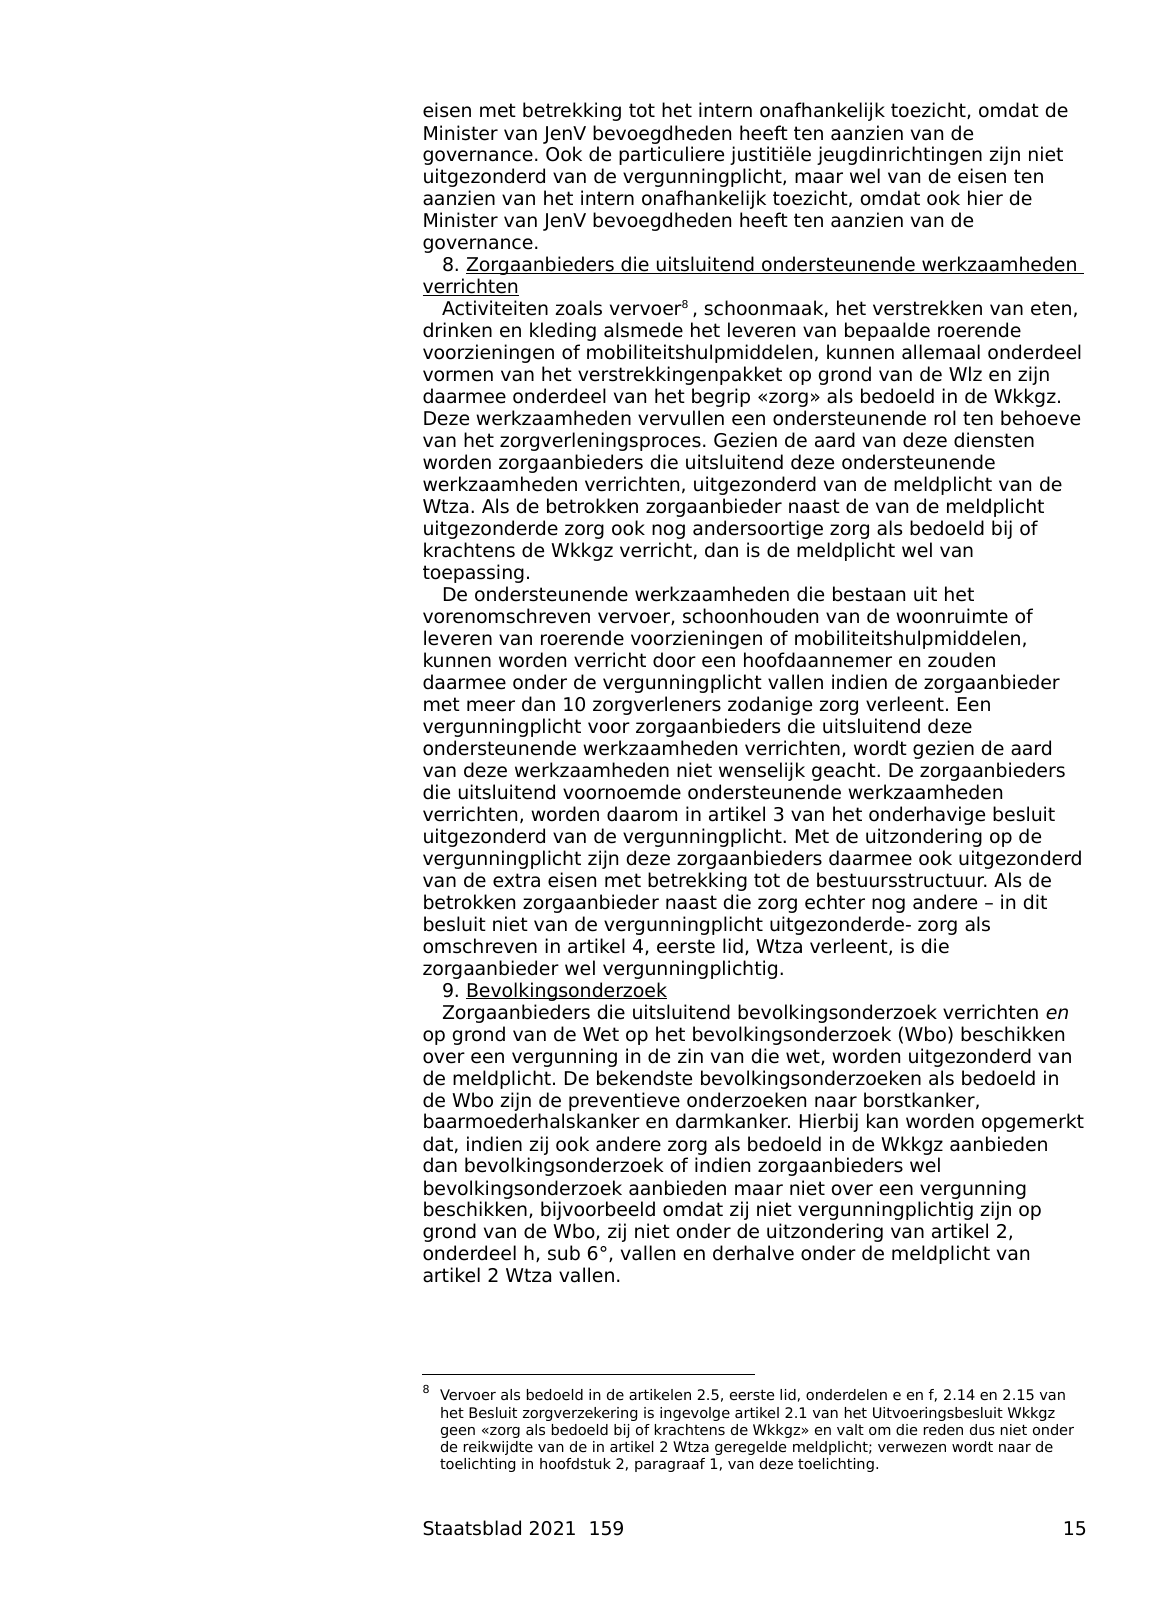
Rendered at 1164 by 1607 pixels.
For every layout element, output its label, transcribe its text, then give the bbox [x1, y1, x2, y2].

text 9. Bevolkingsonderzoek [422, 979, 1087, 1002]
text Activiteiten zoals vervoer, schoonmaak, het verstrekken van eten, drinken en kleding alsmede het leveren van bepaalde roerende voorzieningen of mobiliteitshulpmiddelen, kunnen allemaal onderdeel vormen van het verstrekkingenpakket op grond van de Wlz en zijn daarmee onderdeel van het begrip «zorg» als bedoeld in de Wkkgz. Deze werkzaamheden vervullen een ondersteunende rol ten behoeve van het zorgverleningsproces. Gezien de aard van deze diensten worden zorgaanbieders die uitsluitend deze ondersteunende werkzaamheden verrichten, uitgezonderd van de meldplicht van de Wtza. Als de betrokken zorgaanbieder naast de van de meldplicht uitgezonderde zorg ook nog andersoortige zorg als bedoeld bij of krachtens de Wkkgz verricht, dan is de meldplicht wel van toepassing. [422, 298, 1087, 584]
text Vervoer als bedoeld in de artikelen 2.5, eerste lid, onderdelen e en f, 2.14 en 2.15 van het Besluit zorgverzekering is ingevolge artikel 2.1 van het Uitvoeringsbesluit Wkkgz geen «zorg als bedoeld bij of krachtens de Wkkgz» en valt om die reden dus niet onder de reikwijdte van de in artikel 2 Wtza geregelde meldplicht; verwezen wordt naar de toelichting in hoofdstuk 2, paragraaf 1, van deze toelichting. [422, 1383, 1087, 1473]
text De ondersteunende werkzaamheden die bestaan uit het vorenomschreven vervoer, schoonhouden van de woonruimte of leveren van roerende voorzieningen of mobiliteitshulpmiddelen, kunnen worden verricht door een hoofdaannemer en zouden daarmee onder de vergunningplicht vallen indien de zorgaanbieder met meer dan 10 zorgverleners zodanige zorg verleent. Een vergunningplicht voor zorgaanbieders die uitsluitend deze ondersteunende werkzaamheden verrichten, wordt gezien de aard van deze werkzaamheden niet wenselijk geacht. De zorgaanbieders die uitsluitend voornoemde ondersteunende werkzaamheden verrichten, worden daarom in artikel 3 van het onderhavige besluit uitgezonderd van de vergunningplicht. Met de uitzondering op de vergunningplicht zijn deze zorgaanbieders daarmee ook uitgezonderd van de extra eisen met betrekking tot de bestuursstructuur. Als de betrokken zorgaanbieder naast die zorg echter nog andere – in dit besluit niet van de vergunningplicht uitgezonderde- zorg als omschreven in artikel 4, eerste lid, Wtza verleent, is die zorgaanbieder wel vergunningplichtig. [422, 584, 1087, 979]
text Zorgaanbieders die uitsluitend bevolkingsonderzoek verrichten en op grond van de Wet op het bevolkingsonderzoek (Wbo) beschikken over een vergunning in de zin van die wet, worden uitgezonderd van de meldplicht. De bekendste bevolkingsonderzoeken als bedoeld in de Wbo zijn de preventieve onderzoeken naar borstkanker, baarmoederhalskanker en darmkanker. Hierbij kan worden opgemerkt dat, indien zij ook andere zorg als bedoeld in de Wkkgz aanbieden dan bevolkingsonderzoek of indien zorgaanbieders wel bevolkingsonderzoek aanbieden maar niet over een vergunning beschikken, bijvoorbeeld omdat zij niet vergunningplichtig zijn op grond van de Wbo, zij niet onder de uitzondering van artikel 2, onderdeel h, sub 6°, vallen en derhalve onder de meldplicht van artikel 2 Wtza vallen. [422, 1002, 1087, 1287]
text eisen met betrekking tot het intern onafhankelijk toezicht, omdat de Minister van JenV bevoegdheden heeft ten aanzien van de governance. Ook de particuliere justitiële jeugdinrichtingen zijn niet uitgezonderd van de vergunningplicht, maar wel van de eisen ten aanzien van het intern onafhankelijk toezicht, omdat ook hier de Minister van JenV bevoegdheden heeft ten aanzien van de governance. [422, 100, 1087, 254]
text 8. Zorgaanbieders die uitsluitend ondersteunende werkzaamheden verrichten [422, 254, 1087, 298]
